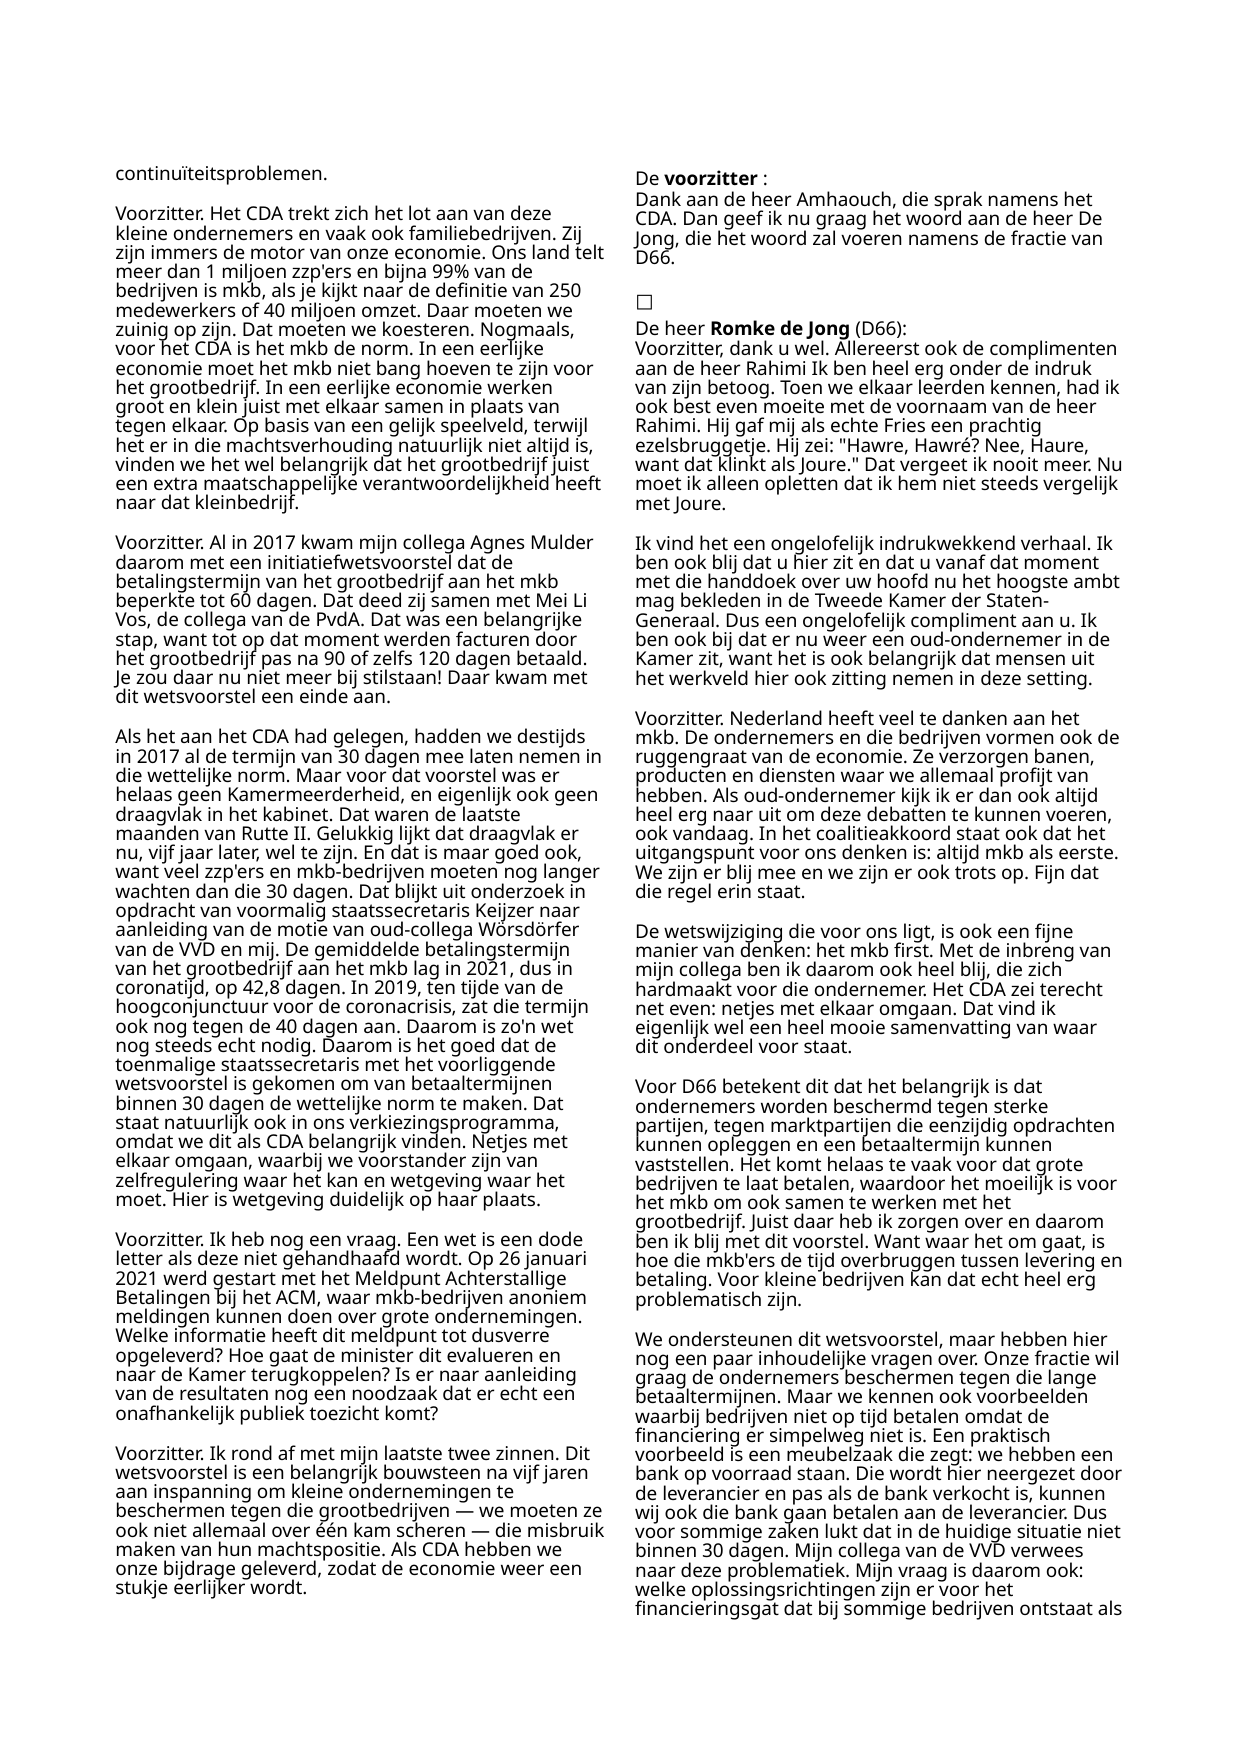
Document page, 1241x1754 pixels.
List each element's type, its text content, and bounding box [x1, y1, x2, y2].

text ⬜ [635, 289, 1125, 315]
text Voorzitter. Ik rond af met mijn laatste twee zinnen. Dit wetsvoorstel is een belangrijk bouwsteen na vijf jaren aan inspanning om kleine ondernemingen te beschermen tegen die grootbedrijven — we moeten ze ook niet allemaal over één kam scheren — die misbruik maken van hun machtspositie. Als CDA hebben we onze bijdrage geleverd, zodat de economie weer een stukje eerlijker wordt. [115, 1444, 605, 1599]
text De heer Romke de Jong (D66): [635, 315, 1125, 340]
text Voorzitter. Ik heb nog een vraag. Een wet is een dode letter als deze niet gehandhaafd wordt. Op 26 januari 2021 werd gestart met het Meldpunt Achterstallige Betalingen bij het ACM, waar mkb-bedrijven anoniem meldingen kunnen doen over grote ondernemingen. Welke informatie heeft dit meldpunt tot dusverre opgeleverd? Hoe gaat de minister dit evalueren en naar de Kamer terugkoppelen? Is er naar aanleiding van de resultaten nog een noodzaak dat er echt een onafhankelijk publiek toezicht komt? [115, 1231, 605, 1424]
text Ik vind het een ongelofelijk indrukwekkend verhaal. Ik ben ook blij dat u hier zit en dat u vanaf dat moment met die handdoek over uw hoofd nu het hoogste ambt mag bekleden in de Tweede Kamer der Staten-Generaal. Dus een ongelofelijk compliment aan u. Ik ben ook bij dat er nu weer een oud-ondernemer in de Kamer zit, want het is ook belangrijk dat mensen uit het werkveld hier ook zitting nemen in deze setting. [635, 534, 1125, 689]
text Dank aan de heer Amhaouch, die sprak namens het CDA. Dan geef ik nu graag het woord aan de heer De Jong, die het woord zal voeren namens de fractie van D66. [635, 191, 1125, 268]
text De voorzitter : [635, 165, 1125, 191]
text Als het aan het CDA had gelegen, hadden we destijds in 2017 al de termijn van 30 dagen mee laten nemen in die wettelijke norm. Maar voor dat voorstel was er helaas geen Kamermeerderheid, en eigenlijk ook geen draagvlak in het kabinet. Dat waren de laatste maanden van Rutte II. Gelukkig lijkt dat draagvlak er nu, vijf jaar later, wel te zijn. En dat is maar goed ook, want veel zzp'ers en mkb-bedrijven moeten nog langer wachten dan die 30 dagen. Dat blijkt uit onderzoek in opdracht van voormalig staatssecretaris Keijzer naar aanleiding van de motie van oud-collega Wörsdörfer van de VVD en mij. De gemiddelde betalingstermijn van het grootbedrijf aan het mkb lag in 2021, dus in coronatijd, op 42,8 dagen. In 2019, ten tijde van de hoogconjunctuur voor de coronacrisis, zat die termijn ook nog tegen de 40 dagen aan. Daarom is zo'n wet nog steeds echt nodig. Daarom is het goed dat de toenmalige staatssecretaris met het voorliggende wetsvoorstel is gekomen om van betaaltermijnen binnen 30 dagen de wettelijke norm te maken. Dat staat natuurlijk ook in ons verkiezingsprogramma, omdat we dit als CDA belangrijk vinden. Netjes met elkaar omgaan, waarbij we voorstander zijn van zelfregulering waar het kan en wetgeving waar het moet. Hier is wetgeving duidelijk op haar plaats. [115, 728, 605, 1210]
text Voorzitter. Het CDA trekt zich het lot aan van deze kleine ondernemers en vaak ook familiebedrijven. Zij zijn immers de motor van onze economie. Ons land telt meer dan 1 miljoen zzp'ers en bijna 99% van de bedrijven is mkb, als je kijkt naar de definitie van 250 medewerkers of 40 miljoen omzet. Daar moeten we zuinig op zijn. Dat moeten we koesteren. Nogmaals, voor het CDA is het mkb de norm. In een eerlijke economie moet het mkb niet bang hoeven te zijn voor het grootbedrijf. In een eerlijke economie werken groot en klein juist met elkaar samen in plaats van tegen elkaar. Op basis van een gelijk speelveld, terwijl het er in die machtsverhouding natuurlijk niet altijd is, vinden we het wel belangrijk dat het grootbedrijf juist een extra maatschappelijke verantwoordelijkheid heeft naar dat kleinbedrijf. [115, 205, 605, 514]
text Voorzitter. Nederland heeft veel te danken aan het mkb. De ondernemers en die bedrijven vormen ook de ruggengraat van de economie. Ze verzorgen banen, producten en diensten waar we allemaal profijt van hebben. Als oud-ondernemer kijk ik er dan ook altijd heel erg naar uit om deze debatten te kunnen voeren, ook vandaag. In het coalitieakkoord staat ook dat het uitgangspunt voor ons denken is: altijd mkb als eerste. We zijn er blij mee en we zijn er ook trots op. Fijn dat die regel erin staat. [635, 709, 1125, 902]
text Voor D66 betekent dit dat het belangrijk is dat ondernemers worden beschermd tegen sterke partijen, tegen marktpartijen die eenzijdig opdrachten kunnen opleggen en een betaaltermijn kunnen vaststellen. Het komt helaas te vaak voor dat grote bedrijven te laat betalen, waardoor het moeilijk is voor het mkb om ook samen te werken met het grootbedrijf. Juist daar heb ik zorgen over en daarom ben ik blij met dit voorstel. Want waar het om gaat, is hoe die mkb'ers de tijd overbruggen tussen levering en betaling. Voor kleine bedrijven kan dat echt heel erg problematisch zijn. [635, 1078, 1125, 1310]
text continuïteitsproblemen. [115, 165, 605, 184]
text Voorzitter. Al in 2017 kwam mijn collega Agnes Mulder daarom met een initiatiefwetsvoorstel dat de betalingstermijn van het grootbedrijf aan het mkb beperkte tot 60 dagen. Dat deed zij samen met Mei Li Vos, de collega van de PvdA. Dat was een belangrijke stap, want tot op dat moment werden facturen door het grootbedrijf pas na 90 of zelfs 120 dagen betaald. Je zou daar nu niet meer bij stilstaan! Daar kwam met dit wetsvoorstel een einde aan. [115, 534, 605, 708]
text De wetswijziging die voor ons ligt, is ook een fijne manier van denken: het mkb first. Met de inbreng van mijn collega ben ik daarom ook heel blij, die zich hardmaakt voor die ondernemer. Het CDA zei terecht net even: netjes met elkaar omgaan. Dat vind ik eigenlijk wel een heel mooie samenvatting van waar dit onderdeel voor staat. [635, 923, 1125, 1058]
text We ondersteunen dit wetsvoorstel, maar hebben hier nog een paar inhoudelijke vragen over. Onze fractie wil graag de ondernemers beschermen tegen die lange betaaltermijnen. Maar we kennen ook voorbeelden waarbij bedrijven niet op tijd betalen omdat de financiering er simpelweg niet is. Een praktisch voorbeeld is een meubelzaak die zegt: we hebben een bank op voorraad staan. Die wordt hier neergezet door de leverancier en pas als de bank verkocht is, kunnen wij ook die bank gaan betalen aan de leverancier. Dus voor sommige zaken lukt dat in de huidige situatie niet binnen 30 dagen. Mijn collega van de VVD verwees naar deze problematiek. Mijn vraag is daarom ook: welke oplossingsrichtingen zijn er voor het financieringsgat dat bij sommige bedrijven ontstaat als [635, 1331, 1125, 1619]
text Voorzitter, dank u wel. Allereerst ook de complimenten aan de heer Rahimi Ik ben heel erg onder de indruk van zijn betoog. Toen we elkaar leerden kennen, had ik ook best even moeite met de voornaam van de heer Rahimi. Hij gaf mij als echte Fries een prachtig ezelsbruggetje. Hij zei: "Hawre, Hawré? Nee, Haure, want dat klinkt als Joure." Dat vergeet ik nooit meer. Nu moet ik alleen opletten dat ik hem niet steeds vergelijk met Joure. [635, 340, 1125, 514]
